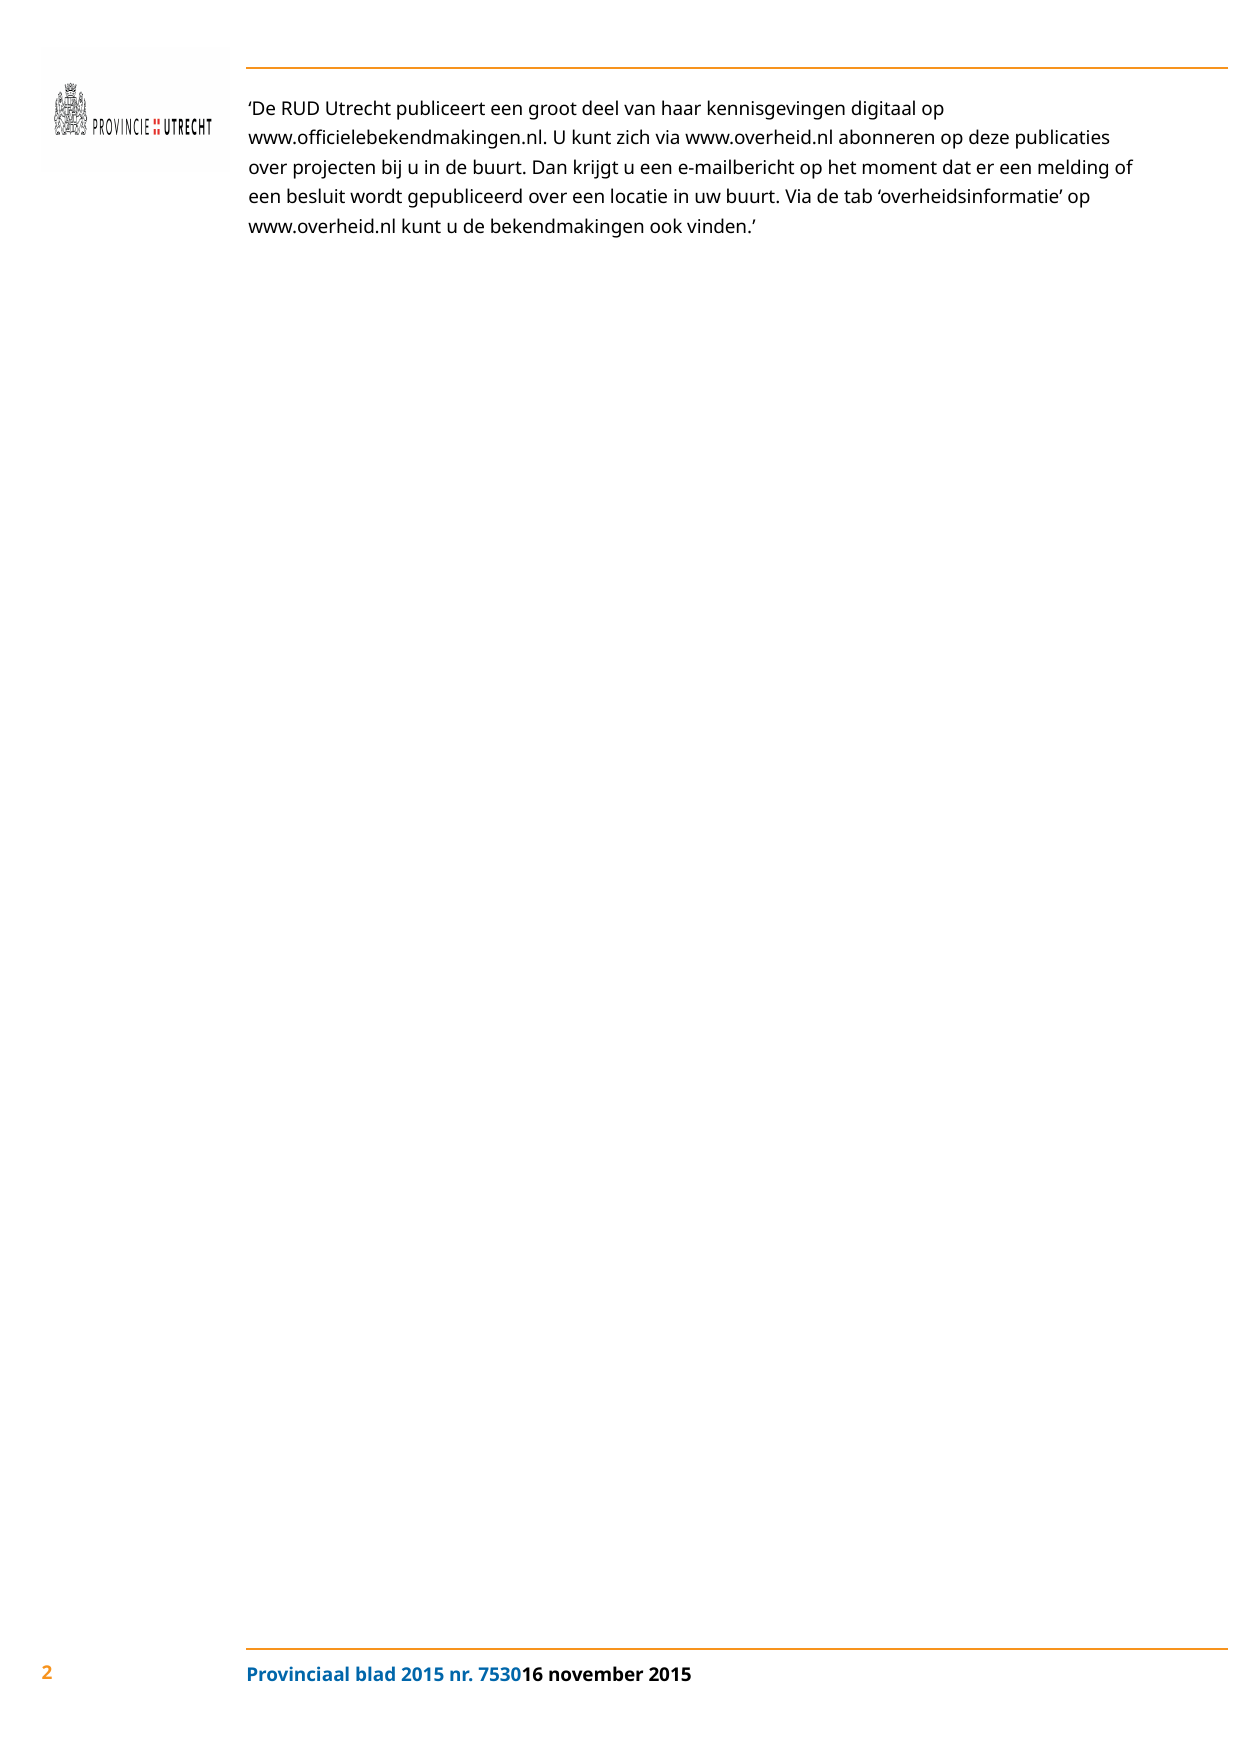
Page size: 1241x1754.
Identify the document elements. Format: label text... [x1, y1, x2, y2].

text ‘De RUD Utrecht publiceert een groot deel van haar kennisgevingen digitaal op www.officielebekendmakingen.nl. U kunt zich via www.overheid.nl abonneren op deze publicaties over projecten bij u in de buurt. Dan krijgt u een e-mailbericht op het moment dat er een melding of een besluit wordt gepubliceerd over een locatie in uw buurt. Via de tab ‘overheidsinformatie’ op www.overheid.nl kunt u de bekendmakingen ook vinden.’ [248, 95, 1152, 239]
picture [41, 47, 231, 172]
